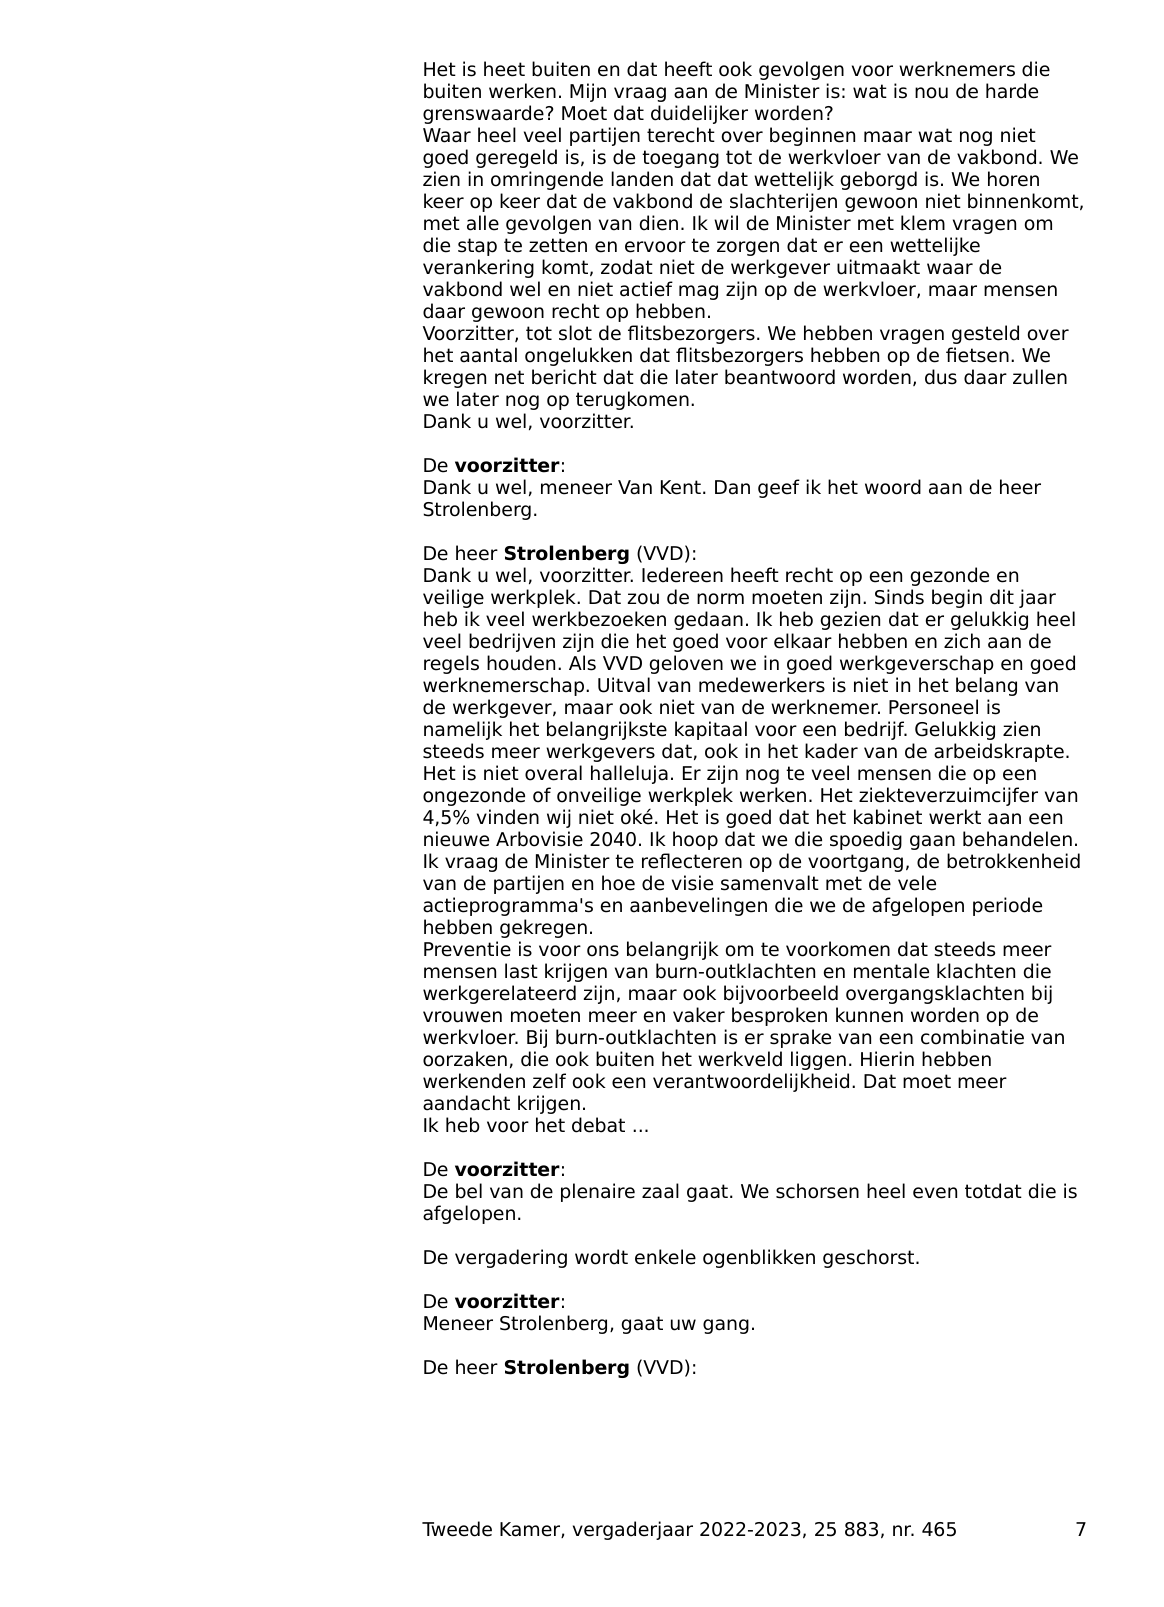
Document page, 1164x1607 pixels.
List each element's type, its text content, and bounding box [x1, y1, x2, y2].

text De bel van de plenaire zaal gaat. We schorsen heel even totdat die is afgelopen. [422, 1181, 1087, 1224]
text Dank u wel, voorzitter. [422, 411, 1087, 433]
text Het is niet overal halleluja. Er zijn nog te veel mensen die op een ongezonde of onveilige werkplek werken. Het ziekteverzuimcijfer van 4,5% vinden wij niet oké. Het is goed dat het kabinet werkt aan een nieuwe Arbovisie 2040. Ik hoop dat we die spoedig gaan behandelen. Ik vraag de Minister te reflecteren op de voortgang, de betrokkenheid van de partijen en hoe de visie samenvalt met de vele actieprogramma's en aanbevelingen die we de afgelopen periode hebben gekregen. [422, 763, 1087, 939]
text Waar heel veel partijen terecht over beginnen maar wat nog niet goed geregeld is, is de toegang tot de werkvloer van de vakbond. We zien in omringende landen dat dat wettelijk geborgd is. We horen keer op keer dat de vakbond de slachterijen gewoon niet binnenkomt, met alle gevolgen van dien. Ik wil de Minister met klem vragen om die stap te zetten en ervoor te zorgen dat er een wettelijke verankering komt, zodat niet de werkgever uitmaakt waar de vakbond wel en niet actief mag zijn op de werkvloer, maar mensen daar gewoon recht op hebben. [422, 125, 1087, 323]
text Meneer Strolenberg, gaat uw gang. [422, 1313, 1087, 1335]
text De heer Strolenberg (VVD): [422, 1357, 1087, 1379]
text Ik heb voor het debat ... [422, 1114, 1087, 1136]
text De voorzitter: [422, 1291, 1087, 1313]
text Voorzitter, tot slot de flitsbezorgers. We hebben vragen gesteld over het aantal ongelukken dat flitsbezorgers hebben op de fietsen. We kregen net bericht dat die later beantwoord worden, dus daar zullen we later nog op terugkomen. [422, 323, 1087, 411]
text Dank u wel, meneer Van Kent. Dan geef ik het woord aan de heer Strolenberg. [422, 477, 1087, 521]
text De heer Strolenberg (VVD): [422, 543, 1087, 565]
text Dank u wel, voorzitter. Iedereen heeft recht op een gezonde en veilige werkplek. Dat zou de norm moeten zijn. Sinds begin dit jaar heb ik veel werkbezoeken gedaan. Ik heb gezien dat er gelukkig heel veel bedrijven zijn die het goed voor elkaar hebben en zich aan de regels houden. Als VVD geloven we in goed werkgeverschap en goed werknemerschap. Uitval van medewerkers is niet in het belang van de werkgever, maar ook niet van de werknemer. Personeel is namelijk het belangrijkste kapitaal voor een bedrijf. Gelukkig zien steeds meer werkgevers dat, ook in het kader van de arbeidskrapte. [422, 565, 1087, 763]
text Het is heet buiten en dat heeft ook gevolgen voor werknemers die buiten werken. Mijn vraag aan de Minister is: wat is nou de harde grenswaarde? Moet dat duidelijker worden? [422, 59, 1087, 125]
text Preventie is voor ons belangrijk om te voorkomen dat steeds meer mensen last krijgen van burn-outklachten en mentale klachten die werkgerelateerd zijn, maar ook bijvoorbeeld overgangsklachten bij vrouwen moeten meer en vaker besproken kunnen worden op de werkvloer. Bij burn-outklachten is er sprake van een combinatie van oorzaken, die ook buiten het werkveld liggen. Hierin hebben werkenden zelf ook een verantwoordelijkheid. Dat moet meer aandacht krijgen. [422, 939, 1087, 1114]
text De vergadering wordt enkele ogenblikken geschorst. [422, 1247, 1087, 1269]
text De voorzitter: [422, 455, 1087, 477]
text De voorzitter: [422, 1159, 1087, 1181]
